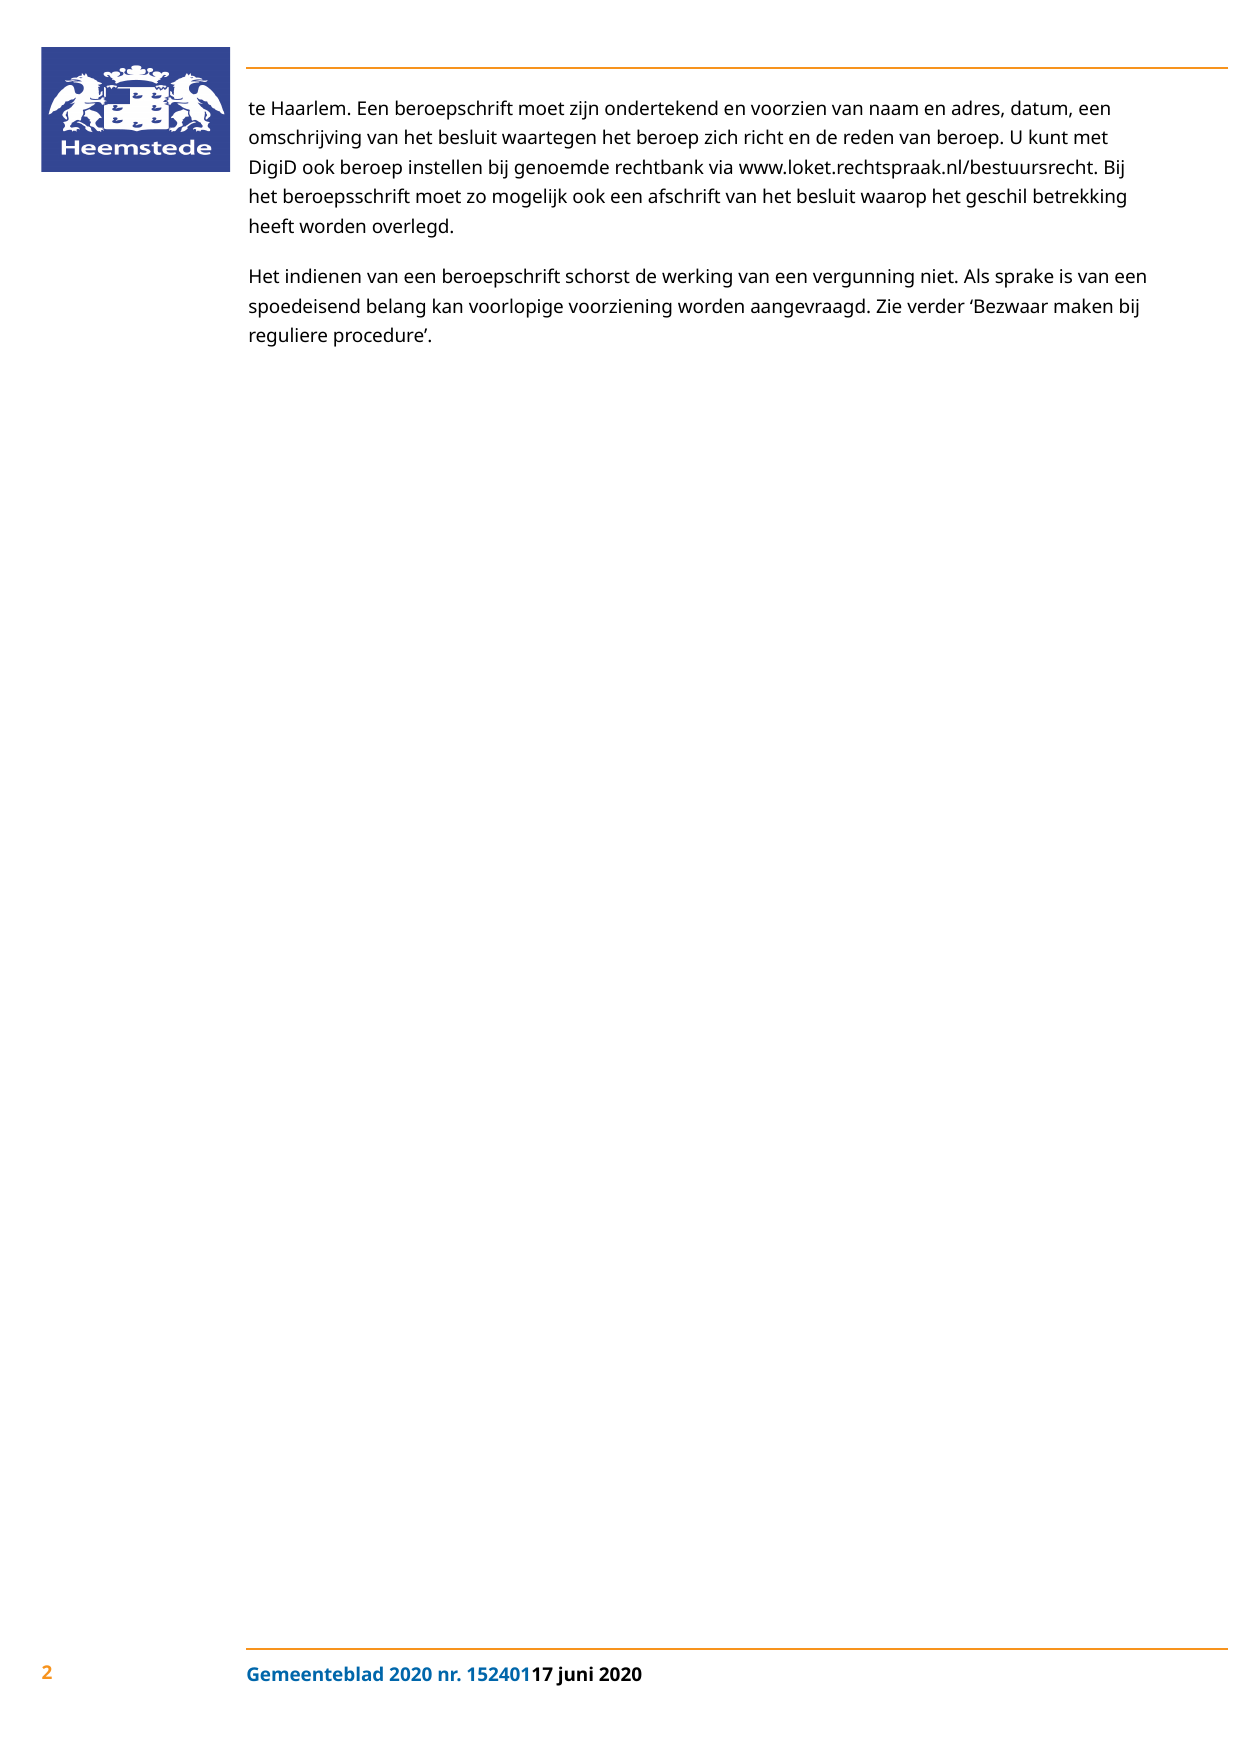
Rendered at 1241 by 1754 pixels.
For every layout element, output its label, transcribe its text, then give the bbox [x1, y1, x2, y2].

picture [41, 47, 231, 172]
text Het indienen van een beroepschrift schorst de werking van een vergunning niet. Als sprake is van een spoedeisend belang kan voorlopige voorziening worden aangevraagd. Zie verder ‘Bezwaar maken bij reguliere procedure’. [248, 263, 1152, 348]
text te Haarlem. Een beroepschrift moet zijn ondertekend en voorzien van naam en adres, datum, een omschrijving van het besluit waartegen het beroep zich richt en de reden van beroep. U kunt met DigiD ook beroep instellen bij genoemde rechtbank via www.loket.rechtspraak.nl/bestuursrecht. Bij het beroepsschrift moet zo mogelijk ook een afschrift van het besluit waarop het geschil betrekking heeft worden overlegd. [248, 95, 1152, 239]
